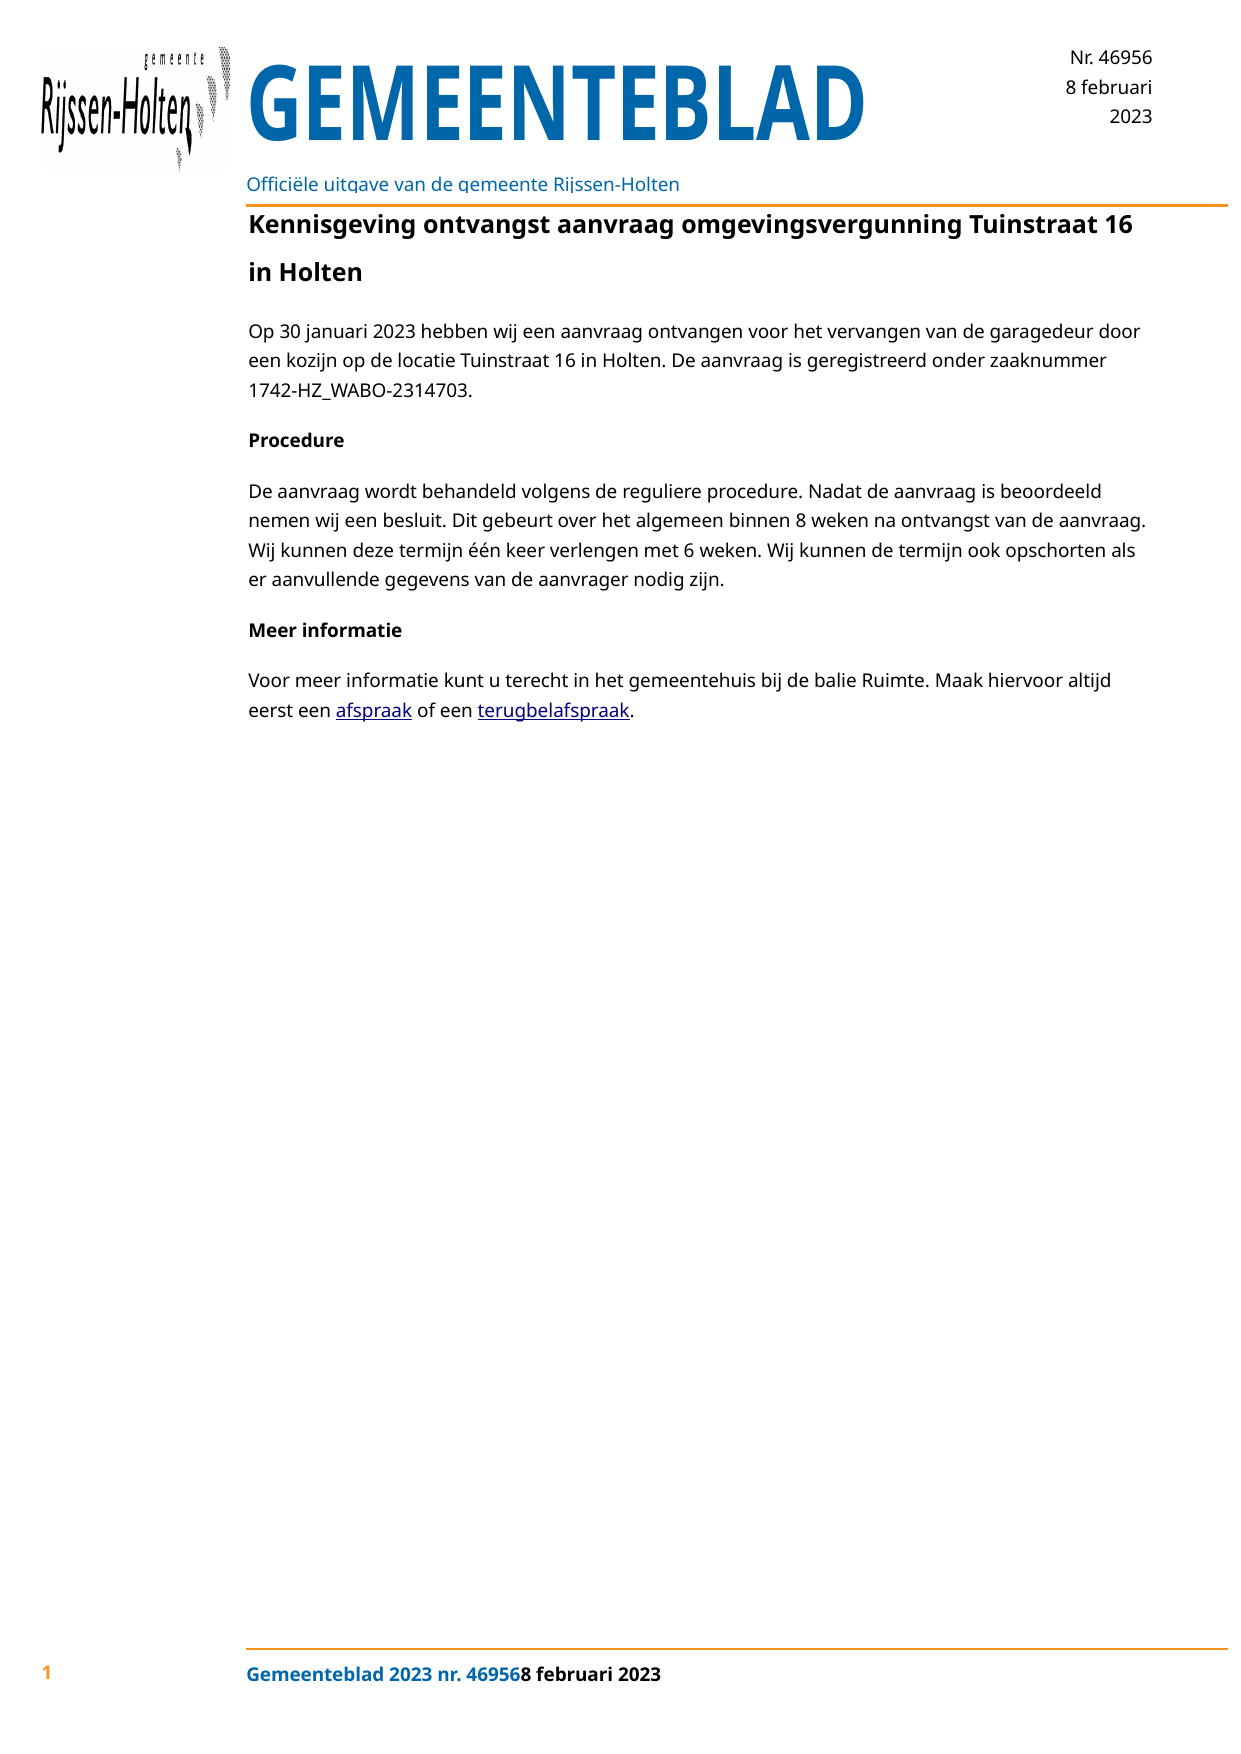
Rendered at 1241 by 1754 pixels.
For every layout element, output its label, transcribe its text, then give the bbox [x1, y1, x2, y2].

text De aanvraag wordt behandeld volgens de reguliere procedure. Nadat de aanvraag is beoordeeld nemen wij een besluit. Dit gebeurt over het algemeen binnen 8 weken na ontvangst van de aanvraag. Wij kunnen deze termijn één keer verlengen met 6 weken. Wij kunnen de termijn ook opschorten als er aanvullende gegevens van de aanvrager nodig zijn. [248, 478, 1152, 592]
picture [41, 47, 231, 172]
text Meer informatie [248, 617, 1152, 643]
text Procedure [248, 427, 1152, 453]
text Voor meer informatie kunt u terecht in het gemeentehuis bij de balie Ruimte. Maak hiervoor altijd eerst een afspraak of een terugbelafspraak. [248, 667, 1152, 723]
text Kennisgeving ontvangst aanvraag omgevingsvergunning Tuinstraat 16 in Holten [248, 207, 1152, 288]
text Op 30 januari 2023 hebben wij een aanvraag ontvangen voor het vervangen van de garagedeur door een kozijn op de locatie Tuinstraat 16 in Holten. De aanvraag is geregistreerd onder zaaknummer 1742-HZ_WABO-2314703. [248, 318, 1152, 403]
